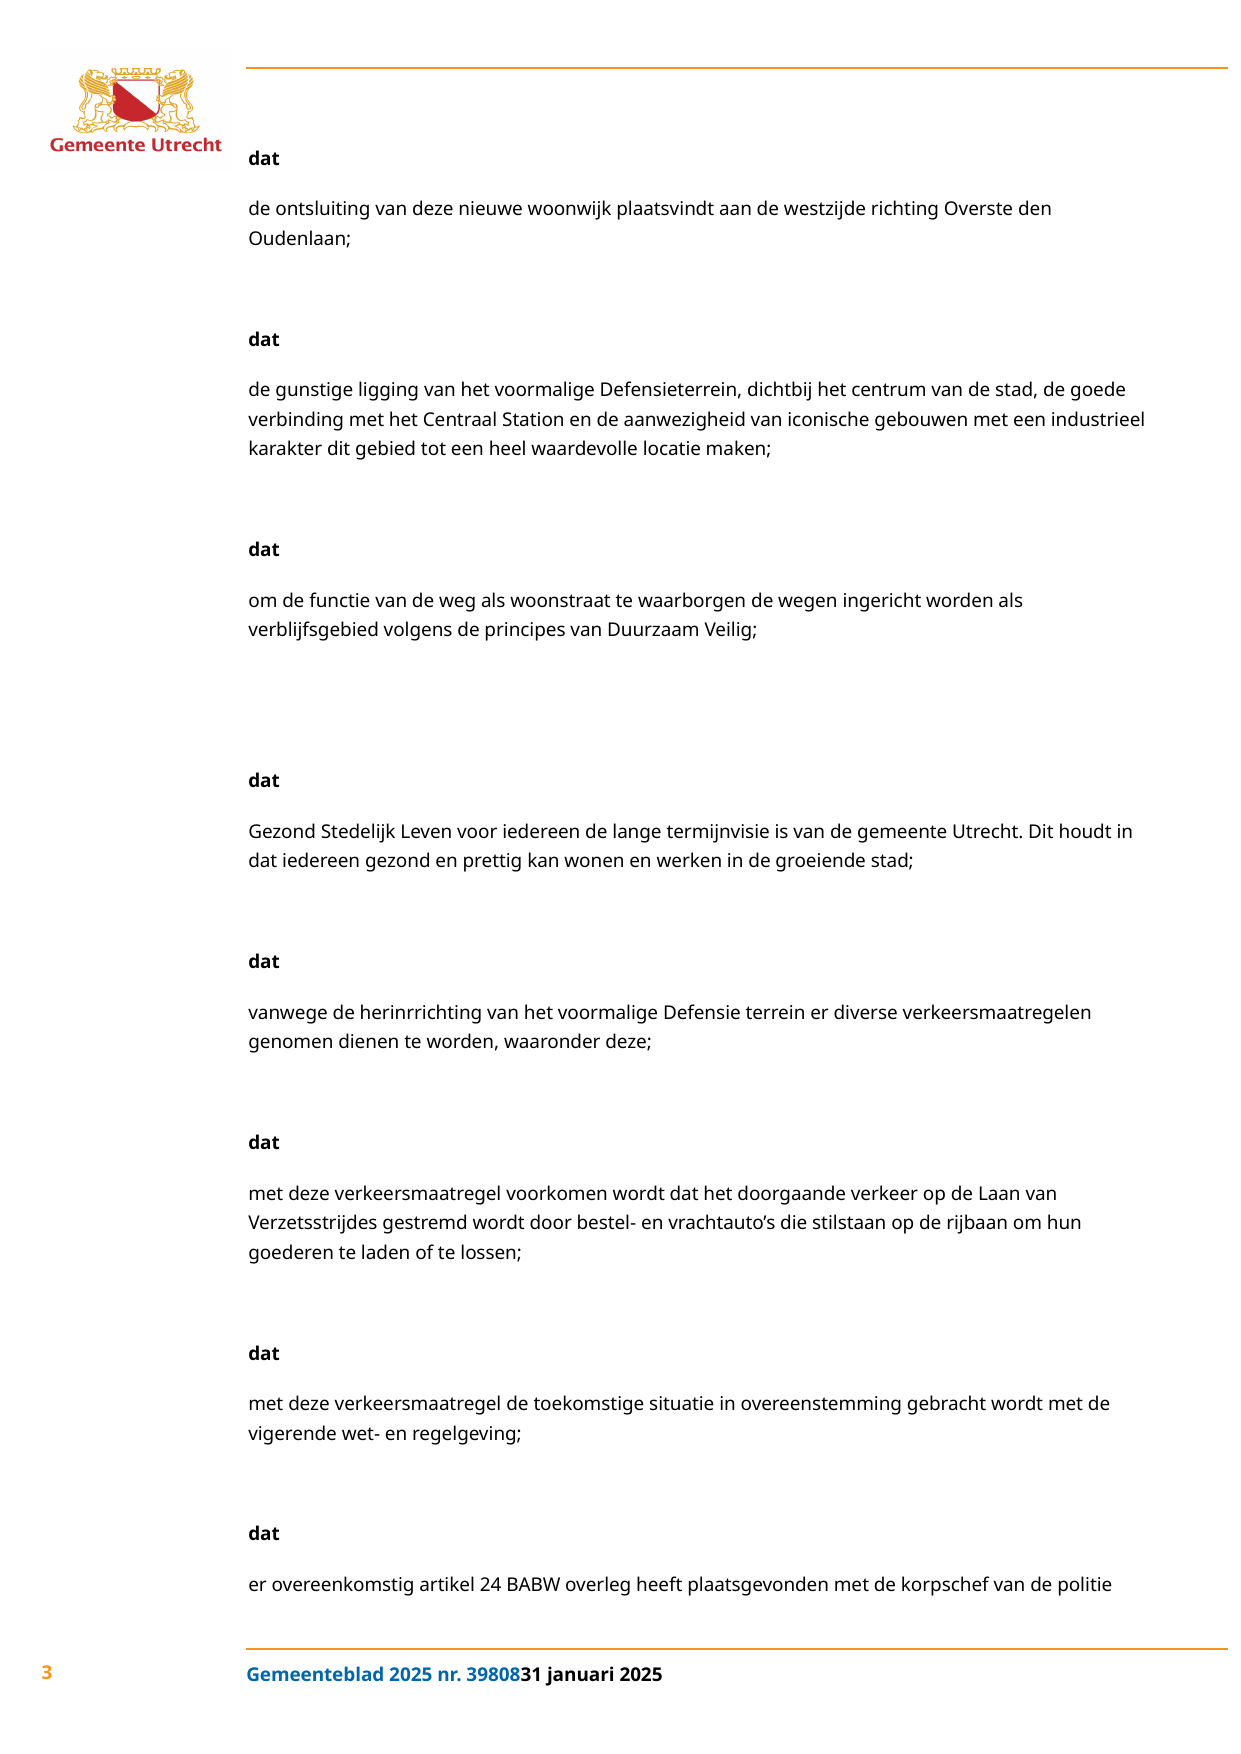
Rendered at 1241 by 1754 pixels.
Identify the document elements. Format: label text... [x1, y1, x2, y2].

text de gunstige ligging van het voormalige Defensieterrein, dichtbij het centrum van de stad, de goede verbinding met het Centraal Station en de aanwezigheid van iconische gebouwen met een industrieel karakter dit gebied tot een heel waardevolle locatie maken; [248, 376, 1152, 461]
text vanwege de herinrrichting van het voormalige Defensie terrein er diverse verkeersmaatregelen genomen dienen te worden, waaronder deze; [248, 999, 1152, 1054]
picture [41, 47, 231, 172]
text de ontsluiting van deze nieuwe woonwijk plaatsvindt aan de westzijde richting Overste den Oudenlaan; [248, 196, 1152, 251]
text met deze verkeersmaatregel voorkomen wordt dat het doorgaande verkeer op de Laan van Verzetsstrijdes gestremd wordt door bestel- en vrachtauto’s die stilstaan op de rijbaan om hun goederen te laden of te lossen; [248, 1180, 1152, 1265]
text dat [248, 536, 1152, 562]
text dat [248, 1521, 1152, 1546]
text dat [248, 1340, 1152, 1366]
text dat [248, 1129, 1152, 1155]
text dat [248, 326, 1152, 352]
text dat [248, 768, 1152, 793]
text Gezond Stedelijk Leven voor iedereen de lange termijnvisie is van de gemeente Utrecht. Dit houdt in dat iedereen gezond en prettig kan wonen en werken in de groeiende stad; [248, 818, 1152, 873]
text dat [248, 948, 1152, 974]
text er overeenkomstig artikel 24 BABW overleg heeft plaatsgevonden met de korpschef van de politie [248, 1571, 1152, 1597]
text met deze verkeersmaatregel de toekomstige situatie in overeenstemming gebracht wordt met de vigerende wet- en regelgeving; [248, 1390, 1152, 1446]
text om de functie van de weg als woonstraat te waarborgen de wegen ingericht worden als verblijfsgebied volgens de principes van Duurzaam Veilig; [248, 587, 1152, 642]
text dat [248, 145, 1152, 171]
